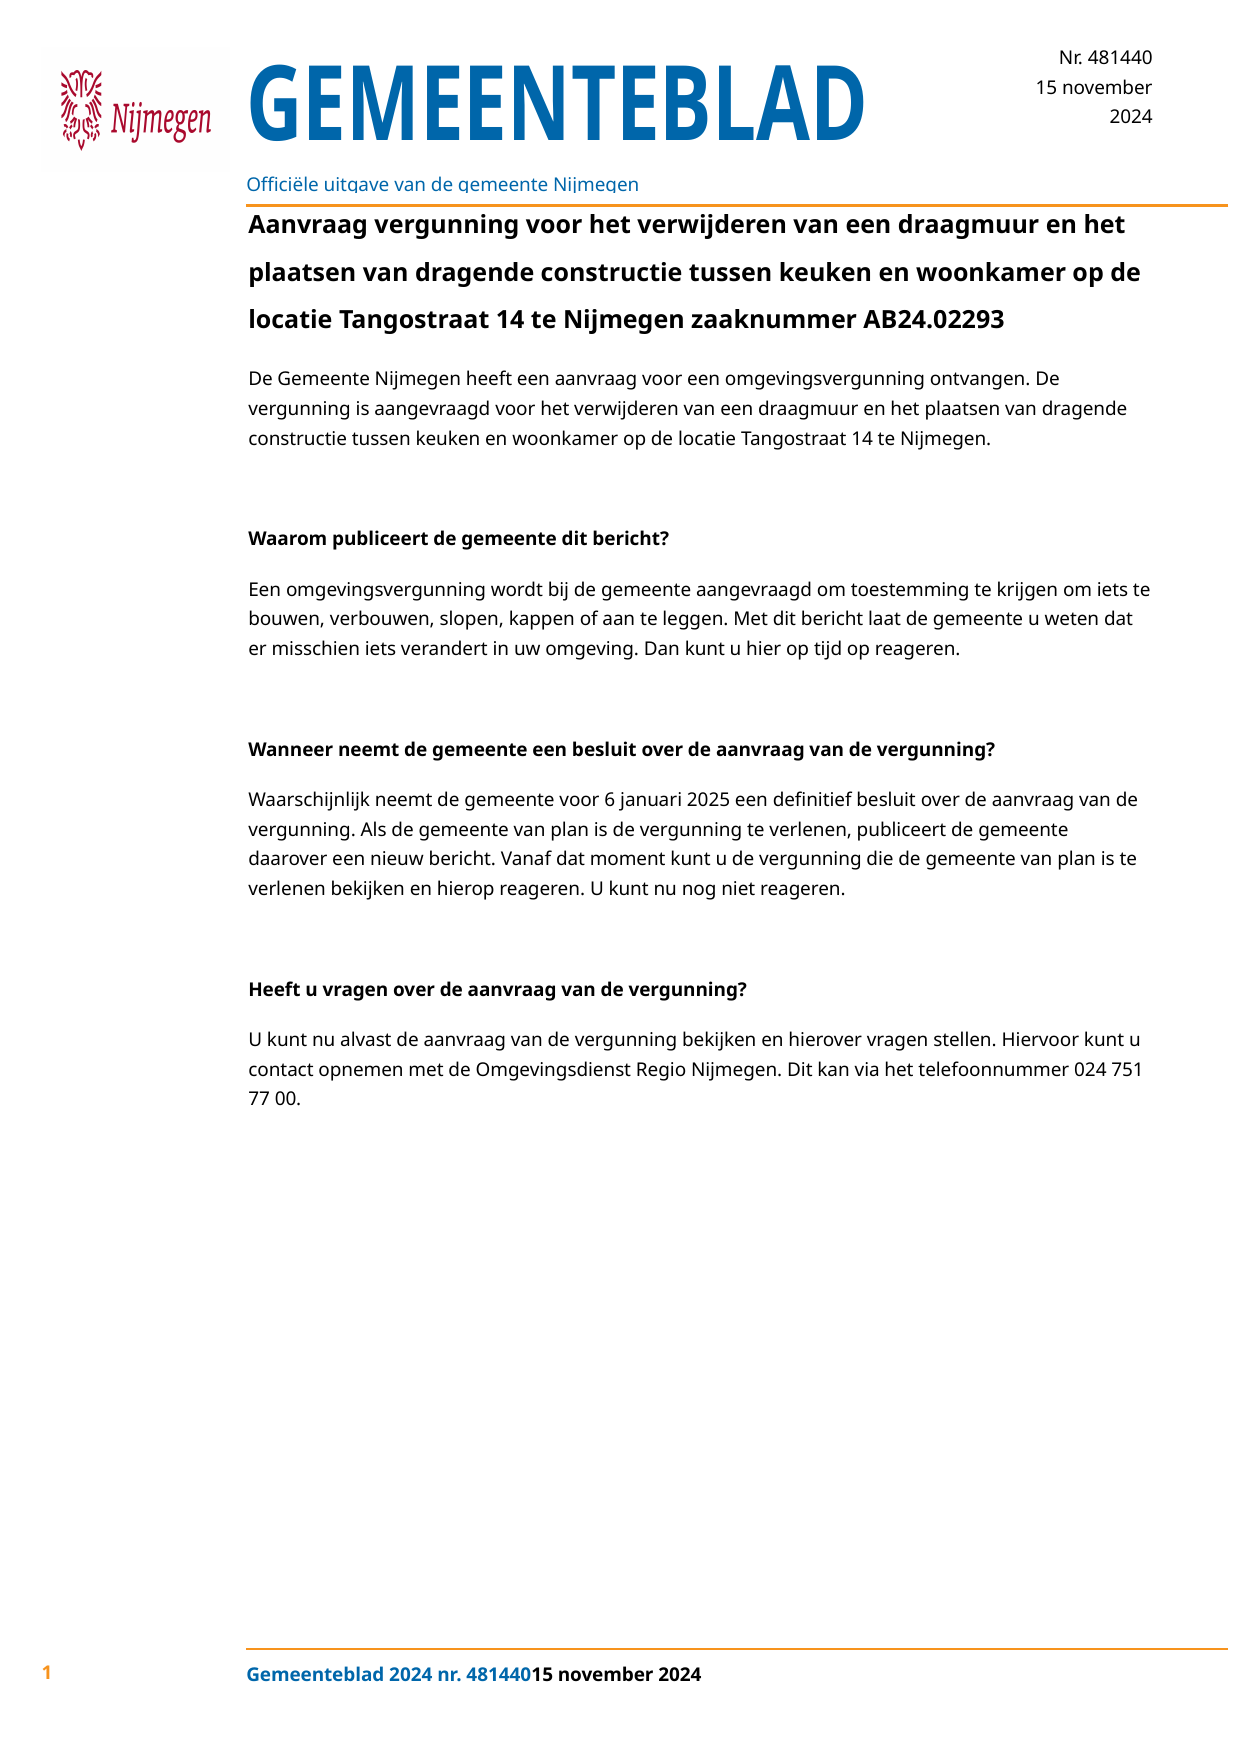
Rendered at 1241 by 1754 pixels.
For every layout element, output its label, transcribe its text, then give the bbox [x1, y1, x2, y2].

text Aanvraag vergunning voor het verwijderen van een draagmuur en het plaatsen van dragende constructie tussen keuken en woonkamer op de locatie Tangostraat 14 te Nijmegen zaaknummer AB24.02293 [248, 207, 1152, 336]
text U kunt nu alvast de aanvraag van de vergunning bekijken en hierover vragen stellen. Hiervoor kunt u contact opnemen met de Omgevingsdienst Regio Nijmegen. Dit kan via het telefoonnummer 024 751 77 00. [248, 1026, 1152, 1111]
text Een omgevingsvergunning wordt bij de gemeente aangevraagd om toestemming te krijgen om iets te bouwen, verbouwen, slopen, kappen of aan te leggen. Met dit bericht laat de gemeente u weten dat er misschien iets verandert in uw omgeving. Dan kunt u hier op tijd op reageren. [248, 576, 1152, 661]
picture [41, 47, 231, 172]
text Waarom publiceert de gemeente dit bericht? [248, 526, 1152, 551]
text De Gemeente Nijmegen heeft een aanvraag voor een omgevingsvergunning ontvangen. De vergunning is aangevraagd voor het verwijderen van een draagmuur en het plaatsen van dragende constructie tussen keuken en woonkamer op de locatie Tangostraat 14 te Nijmegen. [248, 366, 1152, 450]
text Heeft u vragen over de aanvraag van de vergunning? [248, 976, 1152, 1002]
text Wanneer neemt de gemeente een besluit over de aanvraag van de vergunning? [248, 736, 1152, 762]
text Waarschijnlijk neemt de gemeente voor 6 januari 2025 een definitief besluit over de aanvraag van de vergunning. Als de gemeente van plan is de vergunning te verlenen, publiceert de gemeente daarover een nieuw bericht. Vanaf dat moment kunt u de vergunning die de gemeente van plan is te verlenen bekijken en hierop reageren. U kunt nu nog niet reageren. [248, 786, 1152, 901]
